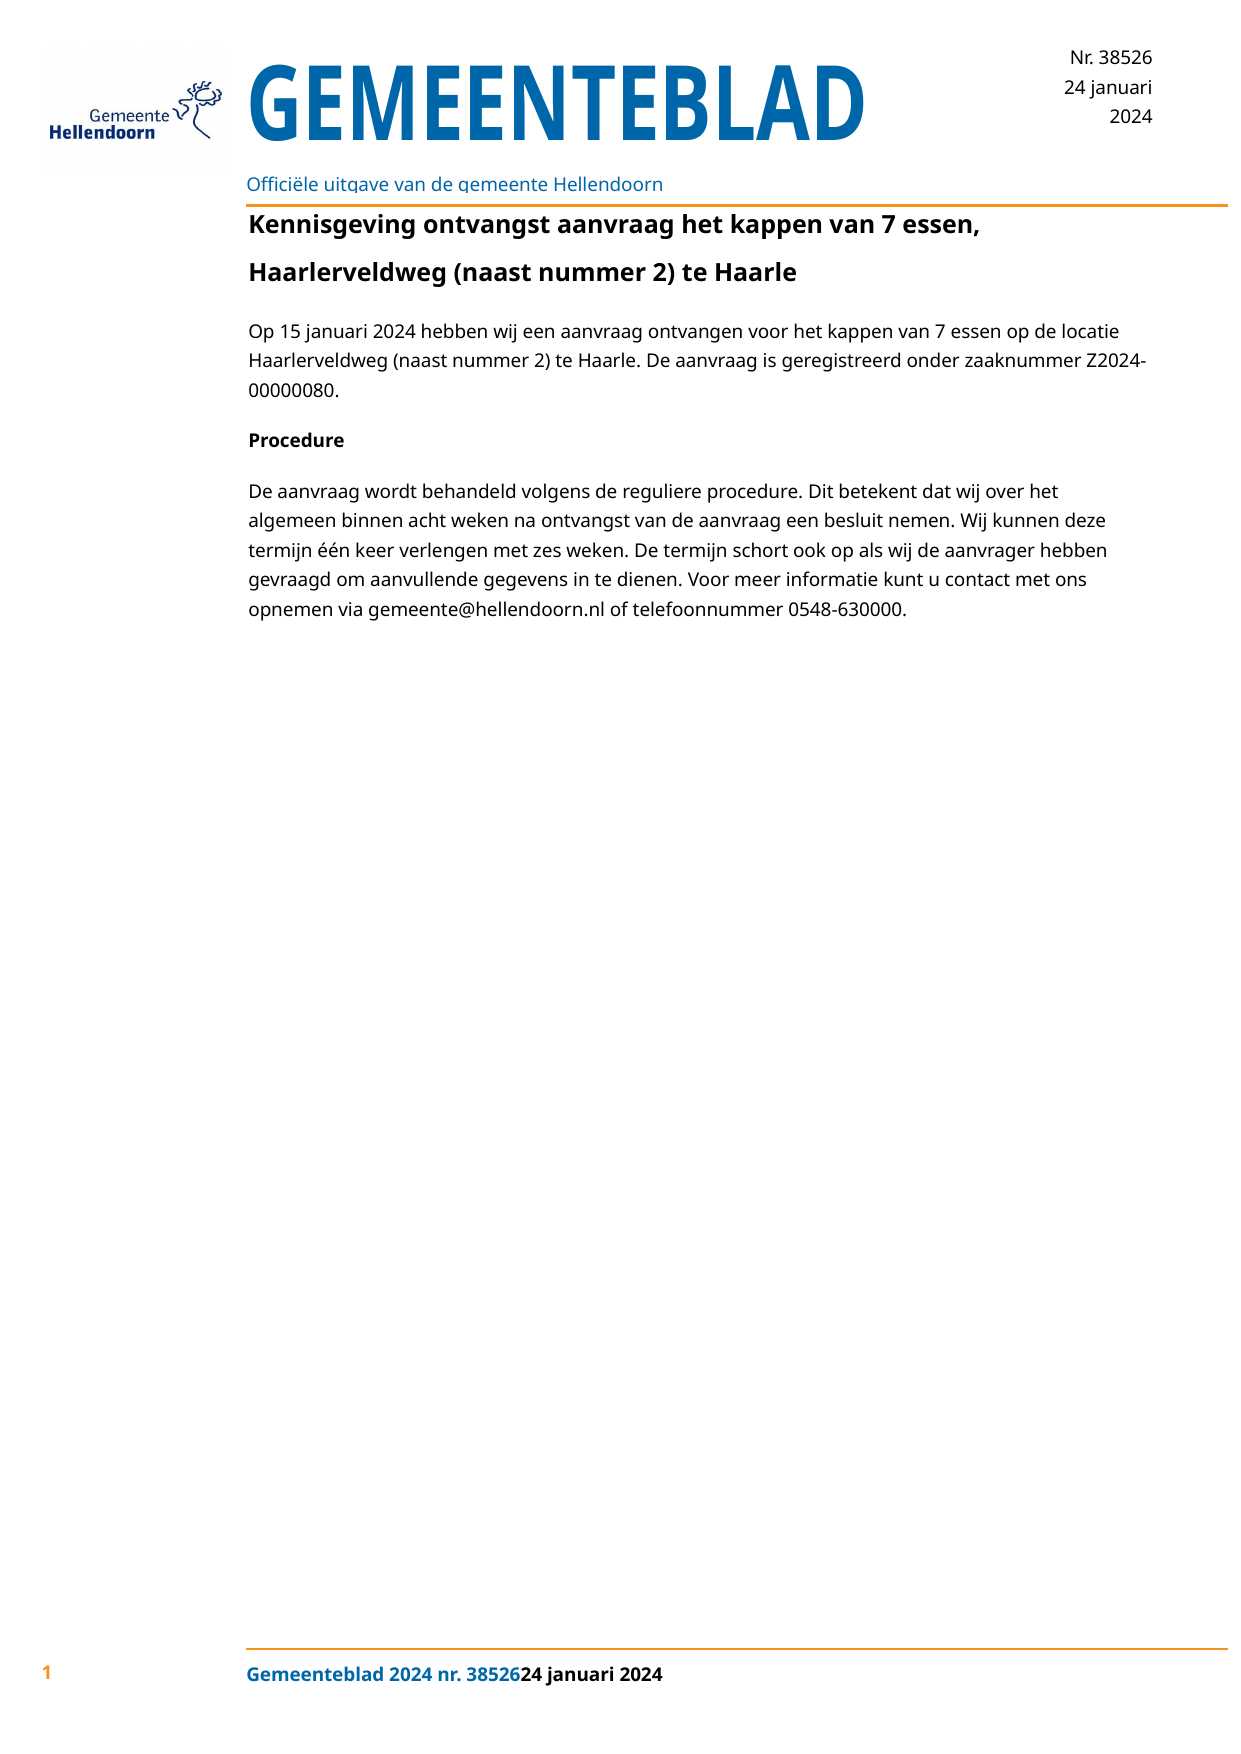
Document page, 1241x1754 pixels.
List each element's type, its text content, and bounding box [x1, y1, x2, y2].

text Op 15 januari 2024 hebben wij een aanvraag ontvangen voor het kappen van 7 essen op de locatie Haarlerveldweg (naast nummer 2) te Haarle. De aanvraag is geregistreerd onder zaaknummer Z2024-00000080. [248, 318, 1152, 403]
picture [41, 47, 231, 172]
text De aanvraag wordt behandeld volgens de reguliere procedure. Dit betekent dat wij over het algemeen binnen acht weken na ontvangst van de aanvraag een besluit nemen. Wij kunnen deze termijn één keer verlengen met zes weken. De termijn schort ook op als wij de aanvrager hebben gevraagd om aanvullende gegevens in te dienen. Voor meer informatie kunt u contact met ons opnemen via gemeente@hellendoorn.nl of telefoonnummer 0548-630000. [248, 478, 1152, 622]
text Kennisgeving ontvangst aanvraag het kappen van 7 essen, Haarlerveldweg (naast nummer 2) te Haarle [248, 207, 1152, 288]
text Procedure [248, 427, 1152, 453]
